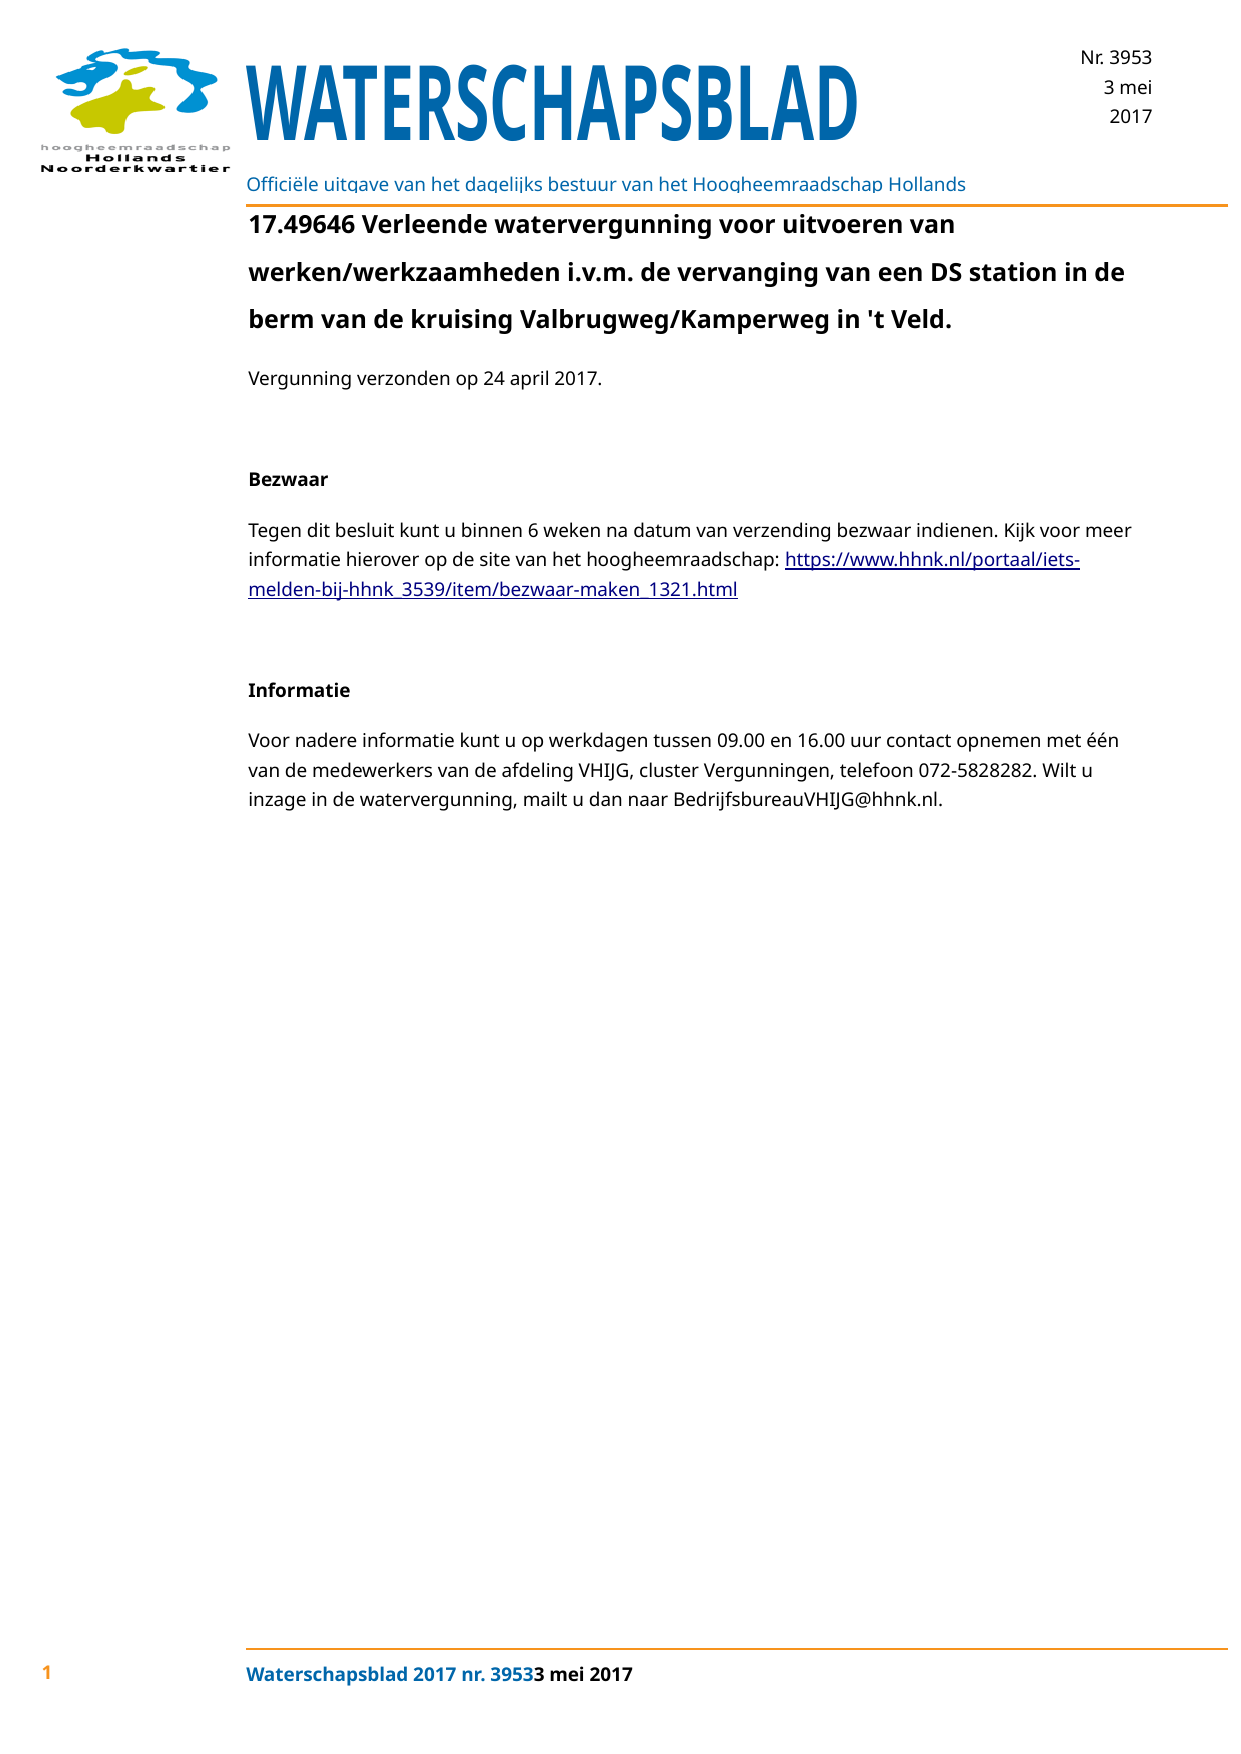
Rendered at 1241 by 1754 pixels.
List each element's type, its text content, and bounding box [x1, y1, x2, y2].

text Informatie [248, 677, 1152, 702]
text Vergunning verzonden op 24 april 2017. [248, 366, 1152, 391]
text Bezwaar [248, 466, 1152, 492]
text Voor nadere informatie kunt u op werkdagen tussen 09.00 en 16.00 uur contact opnemen met één van de medewerkers van de afdeling VHIJG, cluster Vergunningen, telefoon 072-5828282. Wilt u inzage in de watervergunning, mailt u dan naar BedrijfsbureauVHIJG@hhnk.nl. [248, 727, 1152, 812]
picture [41, 47, 231, 172]
text 17.49646 Verleende watervergunning voor uitvoeren van werken/werkzaamheden i.v.m. de vervanging van een DS station in de berm van de kruising Valbrugweg/Kamperweg in 't Veld. [248, 207, 1152, 336]
text Tegen dit besluit kunt u binnen 6 weken na datum van verzending bezwaar indienen. Kijk voor meer informatie hierover op de site van het hoogheemraadschap: https://www.hhnk.nl/portaal/iets-melden-bij-hhnk_3539/item/bezwaar-maken_1321.html [248, 517, 1152, 602]
